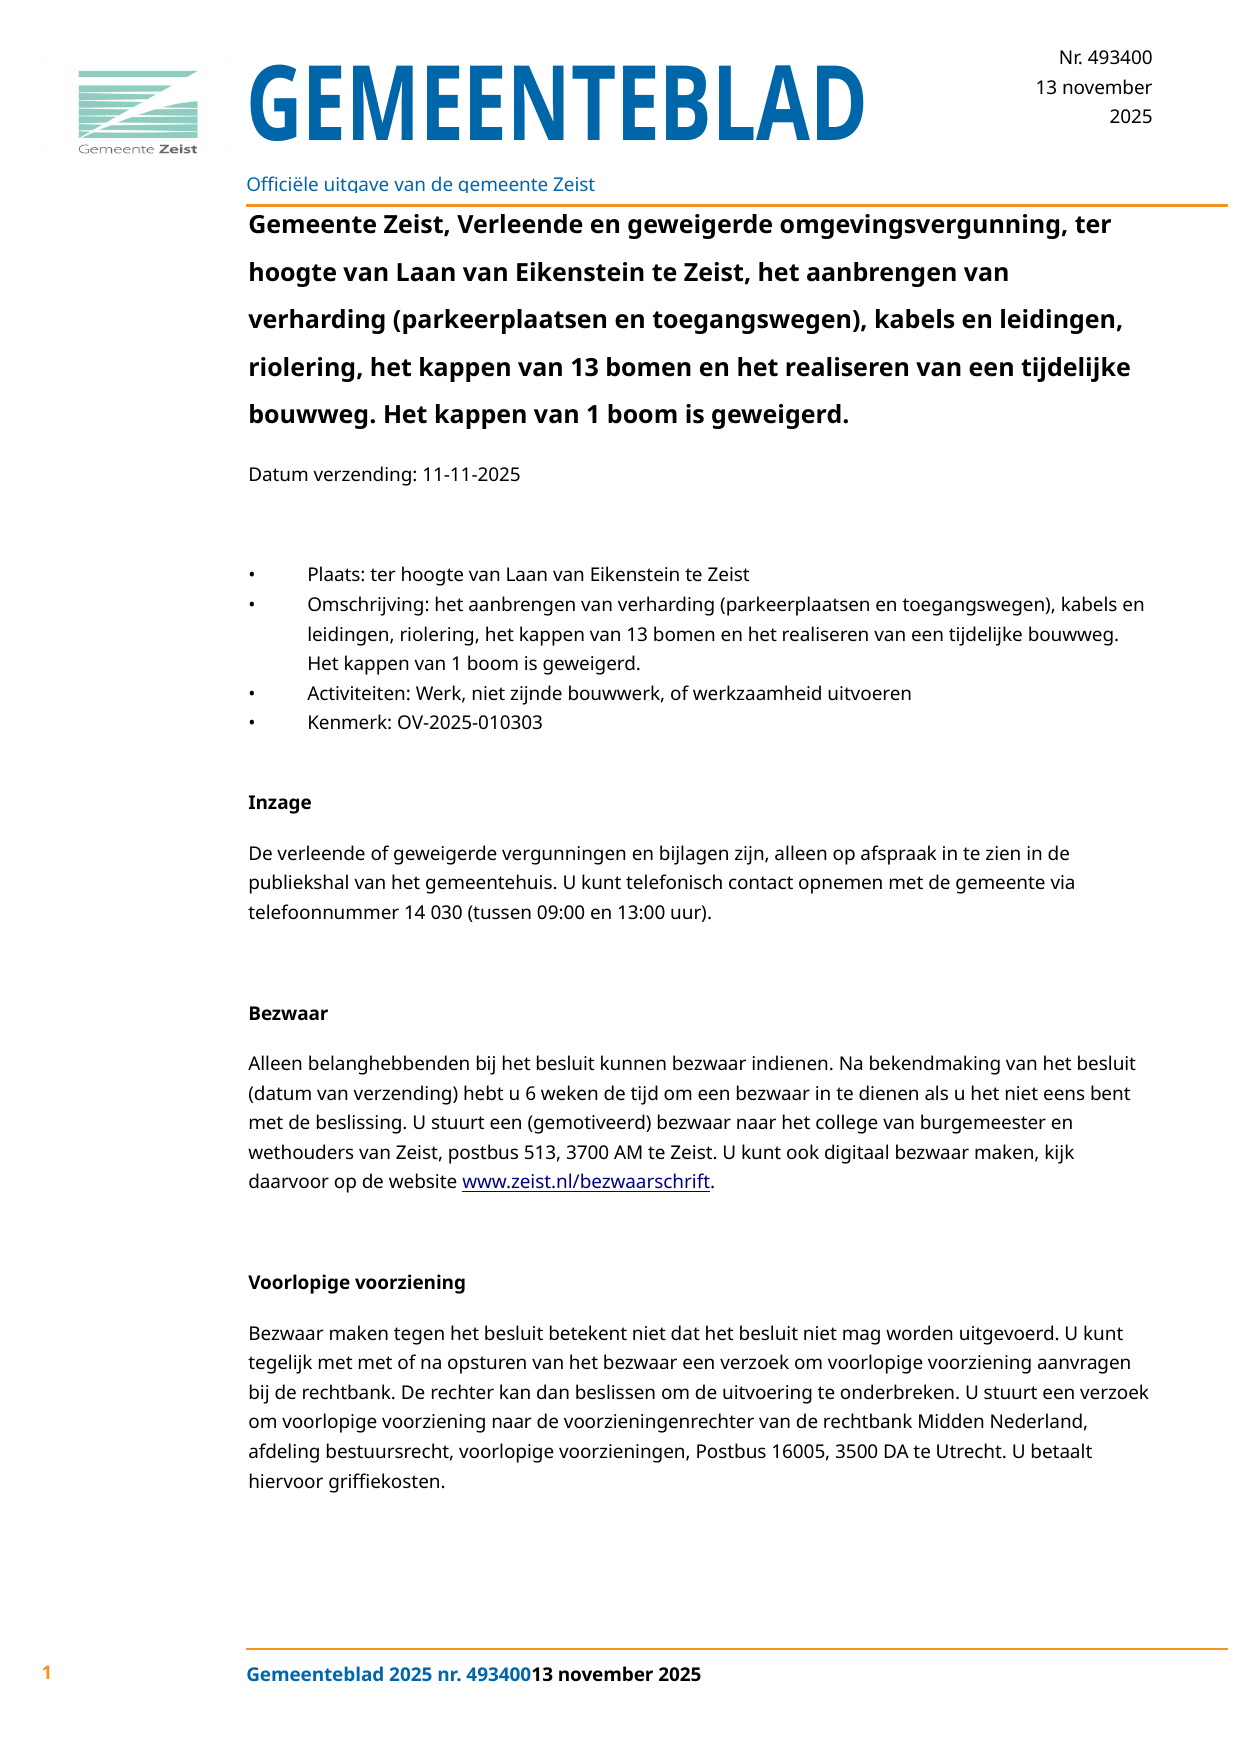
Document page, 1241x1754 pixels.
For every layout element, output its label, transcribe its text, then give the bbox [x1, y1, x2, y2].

text De verleende of geweigerde vergunningen en bijlagen zijn, alleen op afspraak in te zien in de publiekshal van het gemeentehuis. U kunt telefonisch contact opnemen met de gemeente via telefoonnummer 14 030 (tussen 09:00 en 13:00 uur). [248, 840, 1152, 925]
text Inzage [248, 789, 1152, 815]
text Voorlopige voorziening [248, 1269, 1152, 1295]
picture [41, 47, 231, 172]
list Omschrijving: het aanbrengen van verharding (parkeerplaatsen en toegangswegen), kabels en leidingen, riolering, het kappen van 13 bomen en het realiseren van een tijdelijke bouwweg. Het kappen van 1 boom is geweigerd. [248, 591, 1152, 676]
text Alleen belanghebbenden bij het besluit kunnen bezwaar indienen. Na bekendmaking van het besluit (datum van verzending) hebt u 6 weken de tijd om een bezwaar in te dienen als u het niet eens bent met de beslissing. U stuurt een (gemotiveerd) bezwaar naar het college van burgemeester en wethouders van Zeist, postbus 513, 3700 AM te Zeist. U kunt ook digitaal bezwaar maken, kijk daarvoor op de website www.zeist.nl/bezwaarschrift. [248, 1050, 1152, 1194]
text Bezwaar [248, 1000, 1152, 1026]
text Datum verzending: 11-11-2025 [248, 461, 1152, 486]
list Plaats: ter hoogte van Laan van Eikenstein te Zeist [248, 562, 1152, 587]
text Bezwaar maken tegen het besluit betekent niet dat het besluit niet mag worden uitgevoerd. U kunt tegelijk met met of na opsturen van het bezwaar een verzoek om voorlopige voorziening aanvragen bij de rechtbank. De rechter kan dan beslissen om de uitvoering te onderbreken. U stuurt een verzoek om voorlopige voorziening naar de voorzieningenrechter van de rechtbank Midden Nederland, afdeling bestuursrecht, voorlopige voorzieningen, Postbus 16005, 3500 DA te Utrecht. U betaalt hiervoor griffiekosten. [248, 1320, 1152, 1493]
list Activiteiten: Werk, niet zijnde bouwwerk, of werkzaamheid uitvoeren [248, 680, 1152, 706]
list Kenmerk: OV-2025-010303 [248, 709, 1152, 735]
text Gemeente Zeist, Verleende en geweigerde omgevingsvergunning, ter hoogte van Laan van Eikenstein te Zeist, het aanbrengen van verharding (parkeerplaatsen en toegangswegen), kabels en leidingen, riolering, het kappen van 13 bomen en het realiseren van een tijdelijke bouwweg. Het kappen van 1 boom is geweigerd. [248, 207, 1152, 431]
